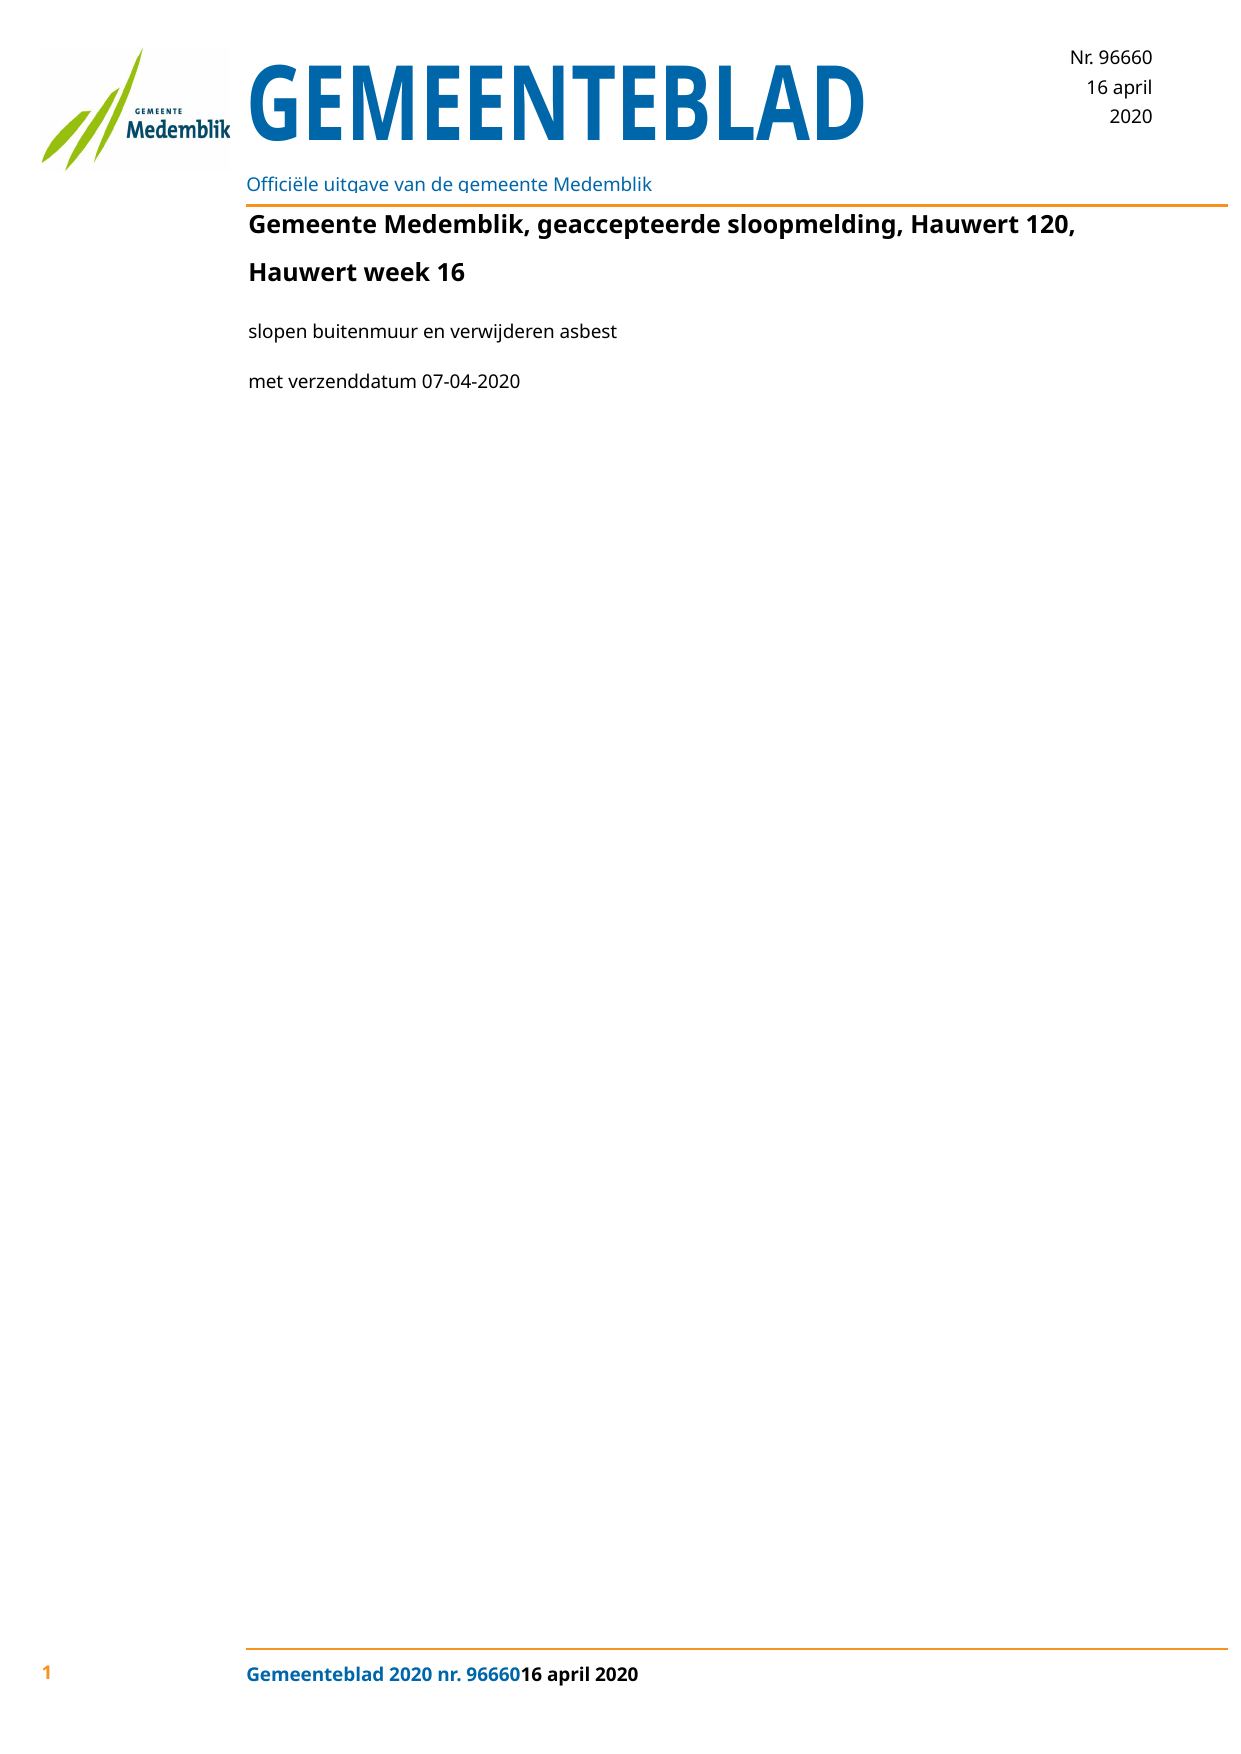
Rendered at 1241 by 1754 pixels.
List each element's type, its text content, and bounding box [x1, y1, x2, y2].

picture [41, 47, 231, 172]
text Gemeente Medemblik, geaccepteerde sloopmelding, Hauwert 120, Hauwert week 16 [248, 207, 1152, 288]
text slopen buitenmuur en verwijderen asbest [248, 318, 1152, 344]
text met verzenddatum 07-04-2020 [248, 368, 1152, 394]
